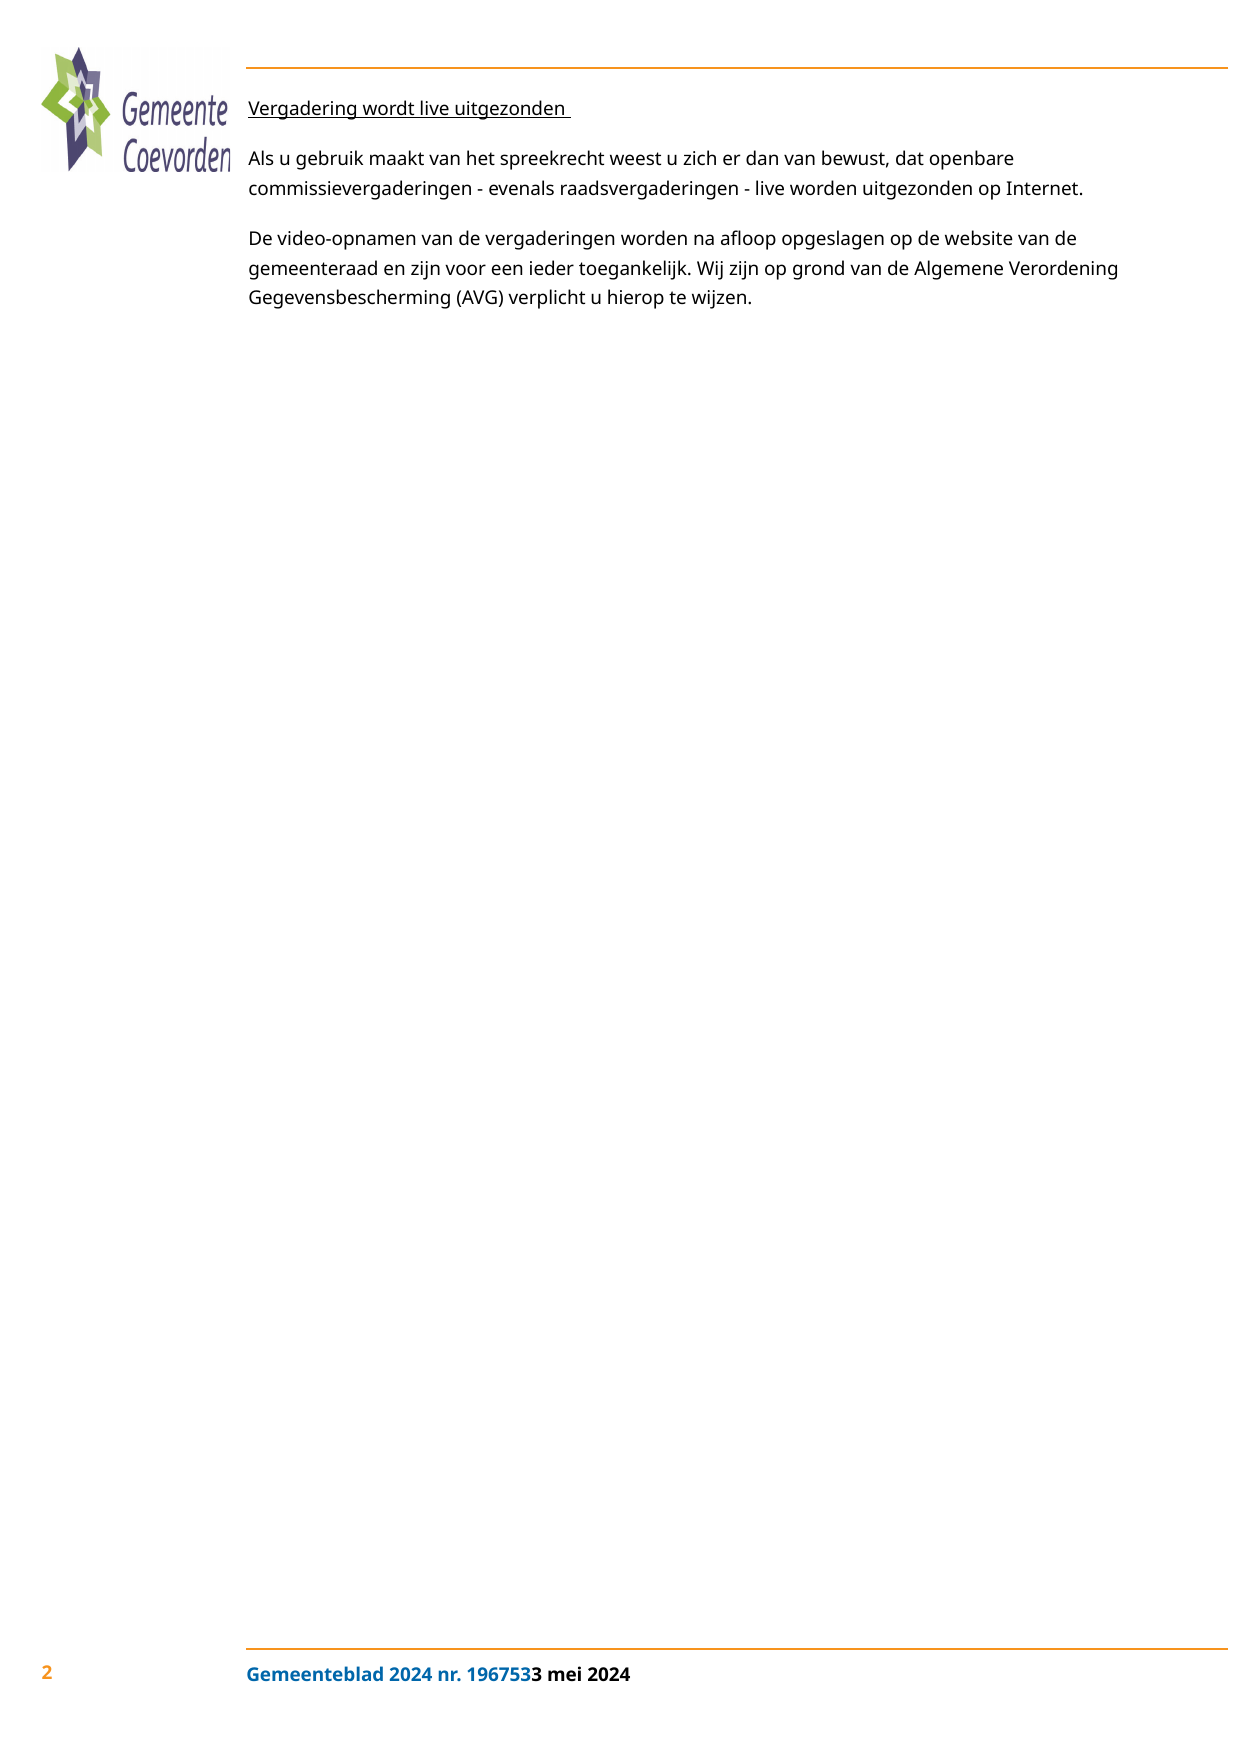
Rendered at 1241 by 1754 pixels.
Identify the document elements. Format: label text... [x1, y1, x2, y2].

text De video-opnamen van de vergaderingen worden na afloop opgeslagen op de website van de gemeenteraad en zijn voor een ieder toegankelijk. Wij zijn op grond van de Algemene Verordening Gegevensbescherming (AVG) verplicht u hierop te wijzen. [248, 225, 1152, 310]
text Als u gebruik maakt van het spreekrecht weest u zich er dan van bewust, dat openbare commissievergaderingen - evenals raadsvergaderingen - live worden uitgezonden op Internet. [248, 145, 1152, 201]
text Vergadering wordt live uitgezonden [248, 95, 1152, 121]
picture [41, 47, 231, 172]
